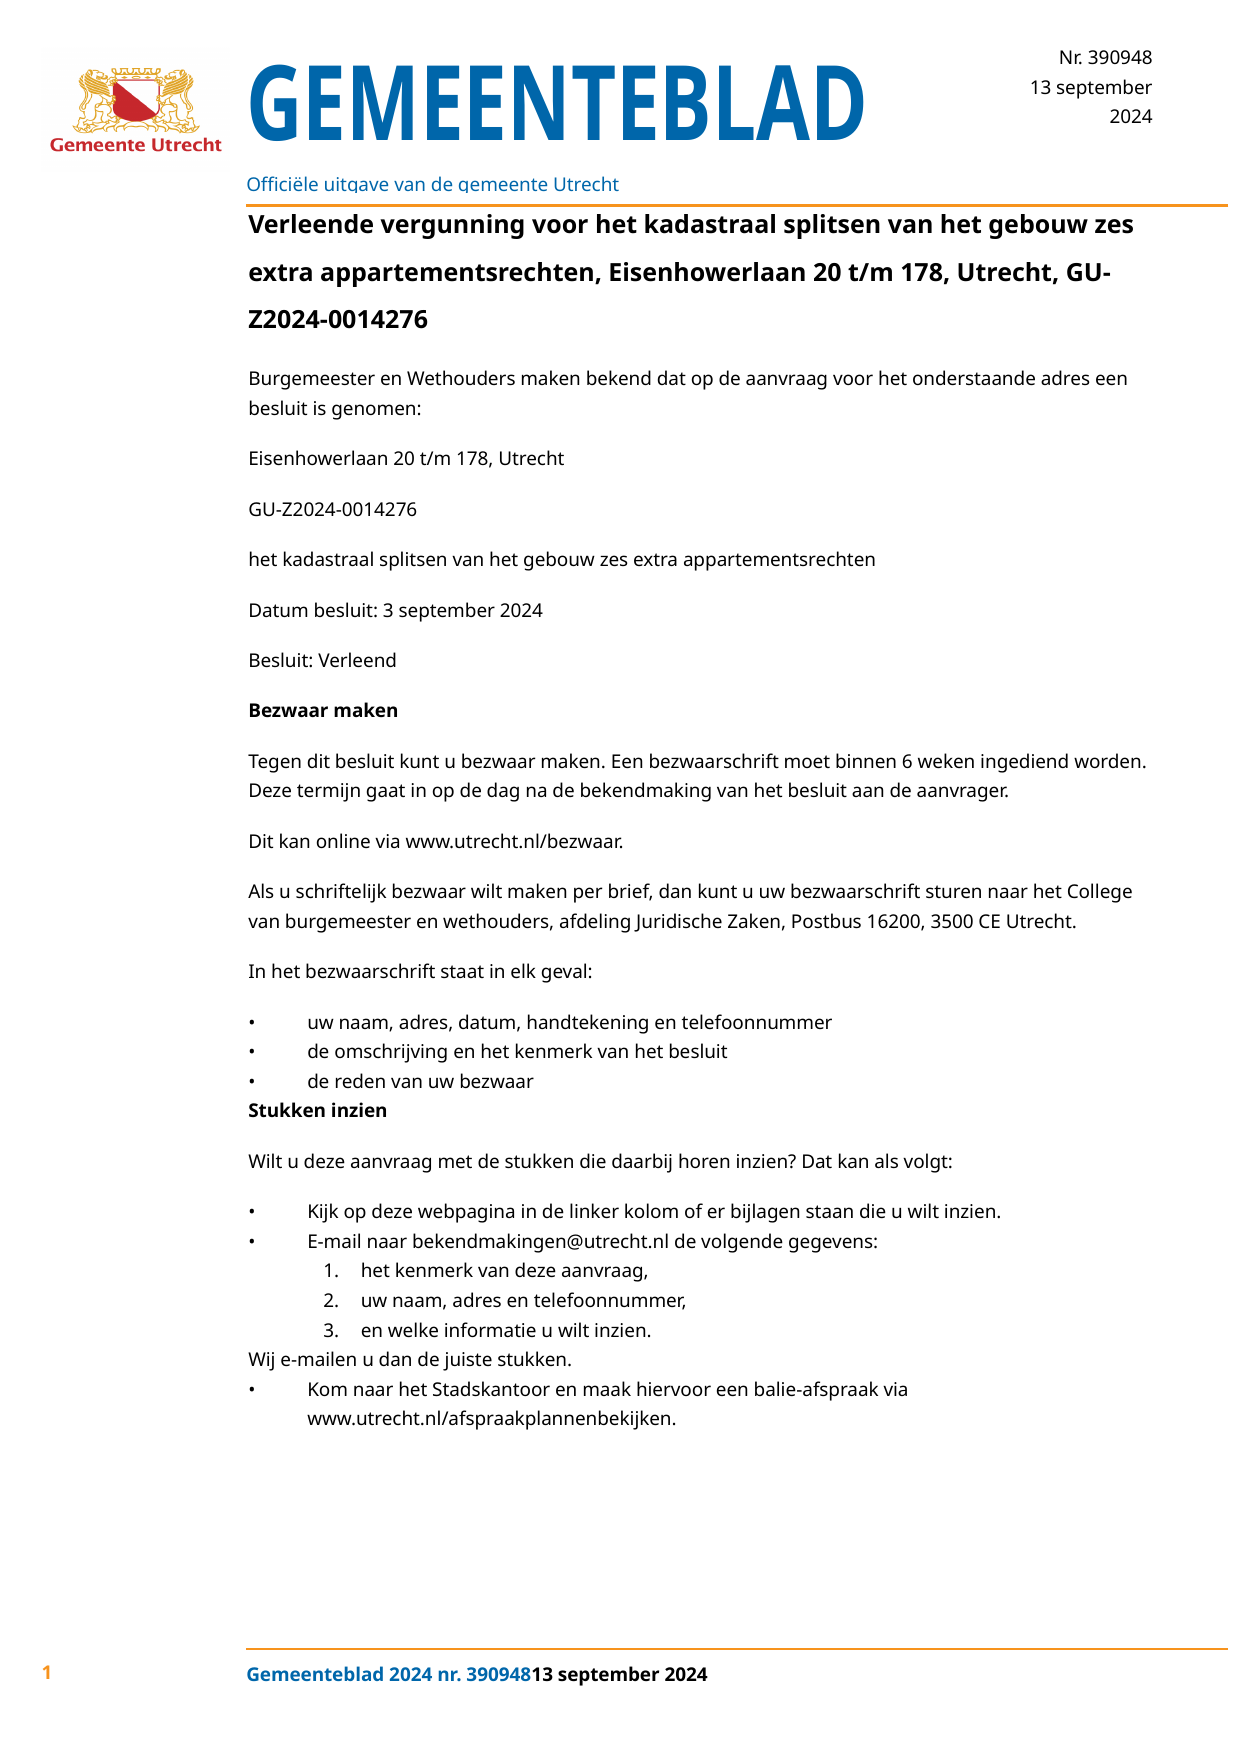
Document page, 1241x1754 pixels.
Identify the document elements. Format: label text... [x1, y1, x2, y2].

list uw naam, adres, datum, handtekening en telefoonnummer [248, 1009, 1152, 1034]
text In het bezwaarschrift staat in elk geval: [248, 958, 1152, 984]
list en welke informatie u wilt inzien. [323, 1317, 1152, 1342]
list Kom naar het Stadskantoor en maak hiervoor een balie-afspraak via www.utrecht.nl/afspraakplannenbekijken. [248, 1376, 1152, 1431]
text Verleende vergunning voor het kadastraal splitsen van het gebouw zes extra appartementsrechten, Eisenhowerlaan 20 t/m 178, Utrecht, GU-Z2024-0014276 [248, 207, 1152, 336]
text het kadastraal splitsen van het gebouw zes extra appartementsrechten [248, 546, 1152, 572]
text Burgemeester en Wethouders maken bekend dat op de aanvraag voor het onderstaande adres een besluit is genomen: [248, 366, 1152, 421]
picture [41, 47, 231, 172]
list Kijk op deze webpagina in de linker kolom of er bijlagen staan die u wilt inzien. [248, 1198, 1152, 1224]
text Tegen dit besluit kunt u bezwaar maken. Een bezwaarschrift moet binnen 6 weken ingediend worden. Deze termijn gaat in op de dag na de bekendmaking van het besluit aan de aanvrager. [248, 748, 1152, 803]
text Wilt u deze aanvraag met de stukken die daarbij horen inzien? Dat kan als volgt: [248, 1148, 1152, 1174]
list de omschrijving en het kenmerk van het besluit [248, 1038, 1152, 1064]
text Bezwaar maken [248, 698, 1152, 723]
list de reden van uw bezwaar [248, 1068, 1152, 1094]
text Datum besluit: 3 september 2024 [248, 597, 1152, 622]
list uw naam, adres en telefoonnummer, [323, 1287, 1152, 1313]
list E-mail naar bekendmakingen@utrecht.nl de volgende gegevens: [248, 1228, 1152, 1254]
text Besluit: Verleend [248, 647, 1152, 673]
list het kenmerk van deze aanvraag, [323, 1258, 1152, 1283]
text Dit kan online via www.utrecht.nl/bezwaar. [248, 828, 1152, 854]
text Stukken inzien [248, 1098, 1152, 1123]
text GU-Z2024-0014276 [248, 496, 1152, 522]
text Eisenhowerlaan 20 t/m 178, Utrecht [248, 446, 1152, 471]
text Wij e-mailen u dan de juiste stukken. [248, 1346, 1152, 1372]
text Als u schriftelijk bezwaar wilt maken per brief, dan kunt u uw bezwaarschrift sturen naar het College van burgemeester en wethouders, afdeling Juridische Zaken, Postbus 16200, 3500 CE Utrecht. [248, 878, 1152, 934]
